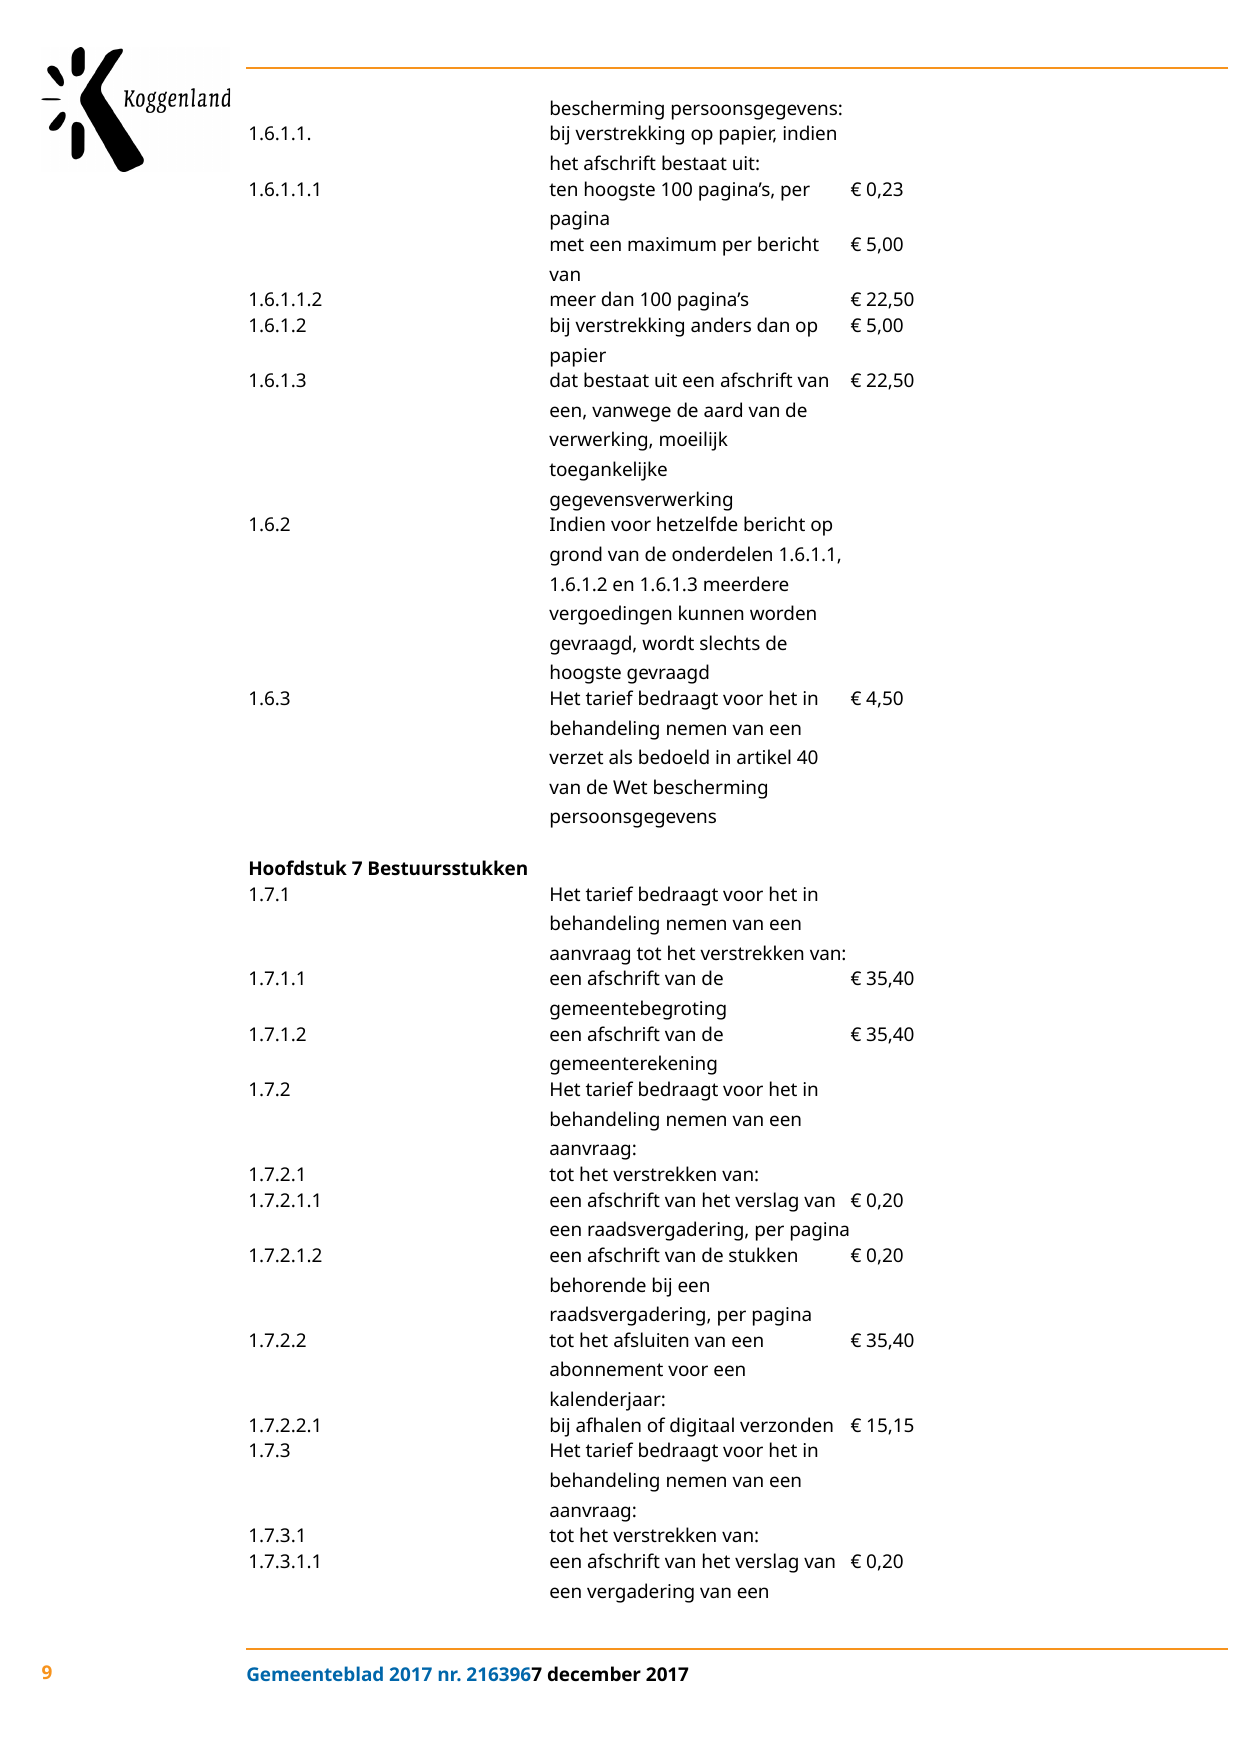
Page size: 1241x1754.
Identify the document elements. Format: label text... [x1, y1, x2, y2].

table_cell [549, 829, 850, 855]
picture [41, 47, 231, 172]
table_cell € 22,50 [850, 368, 1152, 512]
table_cell 1.6.2 [248, 512, 549, 685]
table_cell 1.7.1 [248, 881, 549, 966]
table_cell tot het afsluiten van een abonnement voor een kalenderjaar: [549, 1327, 850, 1412]
table_cell dat bestaat uit een afschrift van een, vanwege de aard van de verwerking, moeilijk toegankelijke gegevensverwerking [549, 368, 850, 512]
table_cell [850, 829, 1152, 855]
table_cell Het tarief bedraagt voor het in behandeling nemen van een aanvraag: [549, 1438, 850, 1523]
table_cell € 5,00 [850, 231, 1152, 286]
table_cell Het tarief bedraagt voor het in behandeling nemen van een aanvraag: [549, 1076, 850, 1161]
table_cell Indien voor hetzelfde bericht op grond van de onderdelen 1.6.1.1, 1.6.1.2 en 1.6.1.3 meerdere vergoedingen kunnen worden gevraagd, wordt slechts de hoogste gevraagd [549, 512, 850, 685]
table_cell [850, 121, 1152, 176]
table_cell [850, 1161, 1152, 1187]
table_cell 1.6.3 [248, 685, 549, 829]
table_cell € 22,50 [850, 286, 1152, 312]
table_cell 1.6.1.1.2 [248, 286, 549, 312]
table_cell een afschrift van het verslag van een raadsvergadering, per pagina [549, 1187, 850, 1242]
table_cell [248, 95, 549, 121]
table_cell een afschrift van het verslag van een vergadering van een [549, 1548, 850, 1604]
table_cell Het tarief bedraagt voor het in behandeling nemen van een aanvraag tot het verstrekken van: [549, 881, 850, 966]
table_cell € 35,40 [850, 1021, 1152, 1076]
table_cell € 15,15 [850, 1412, 1152, 1438]
table_cell [248, 231, 549, 286]
table_cell 1.7.2.1.2 [248, 1242, 549, 1327]
table_cell 1.7.3.1.1 [248, 1548, 549, 1604]
table_cell € 0,23 [850, 176, 1152, 231]
table_cell [850, 512, 1152, 685]
table_cell € 5,00 [850, 312, 1152, 367]
table_cell ten hoogste 100 pagina’s, per pagina [549, 176, 850, 231]
table_cell 1.7.1.2 [248, 1021, 549, 1076]
table_cell [850, 1076, 1152, 1161]
table_cell Hoofdstuk 7 Bestuursstukken [248, 855, 850, 881]
table_cell [850, 1438, 1152, 1523]
table_cell 1.7.2.2.1 [248, 1412, 549, 1438]
table_cell een afschrift van de stukken behorende bij een raadsvergadering, per pagina [549, 1242, 850, 1327]
table_cell bij verstrekking op papier, indien het afschrift bestaat uit: [549, 121, 850, 176]
table_cell een afschrift van de gemeentebegroting [549, 966, 850, 1021]
table_cell 1.6.1.3 [248, 368, 549, 512]
table_cell [850, 881, 1152, 966]
table_cell 1.6.1.1.1 [248, 176, 549, 231]
table_cell 1.7.1.1 [248, 966, 549, 1021]
table_cell 1.7.2.2 [248, 1327, 549, 1412]
table_cell Het tarief bedraagt voor het in behandeling nemen van een verzet als bedoeld in artikel 40 van de Wet bescherming persoonsgegevens [549, 685, 850, 829]
table_cell 1.7.3 [248, 1438, 549, 1523]
table_cell € 35,40 [850, 1327, 1152, 1412]
table_cell € 4,50 [850, 685, 1152, 829]
table_cell 1.6.1.2 [248, 312, 549, 367]
table_cell een afschrift van de gemeenterekening [549, 1021, 850, 1076]
table_cell bescherming persoonsgegevens: [549, 95, 850, 121]
table_cell [850, 1523, 1152, 1548]
table_cell tot het verstrekken van: [549, 1161, 850, 1187]
table_cell € 0,20 [850, 1548, 1152, 1604]
table_cell [248, 829, 549, 855]
table_cell € 0,20 [850, 1187, 1152, 1242]
table_cell 1.7.3.1 [248, 1523, 549, 1548]
table_cell 1.7.2.1.1 [248, 1187, 549, 1242]
table_cell 1.6.1.1. [248, 121, 549, 176]
table_cell bij verstrekking anders dan op papier [549, 312, 850, 367]
table_cell meer dan 100 pagina’s [549, 286, 850, 312]
table_cell € 35,40 [850, 966, 1152, 1021]
table_cell tot het verstrekken van: [549, 1523, 850, 1548]
table_cell [850, 95, 1152, 121]
table_cell 1.7.2 [248, 1076, 549, 1161]
table_cell 1.7.2.1 [248, 1161, 549, 1187]
table_cell bij afhalen of digitaal verzonden [549, 1412, 850, 1438]
table_cell met een maximum per bericht van [549, 231, 850, 286]
table_cell € 0,20 [850, 1242, 1152, 1327]
